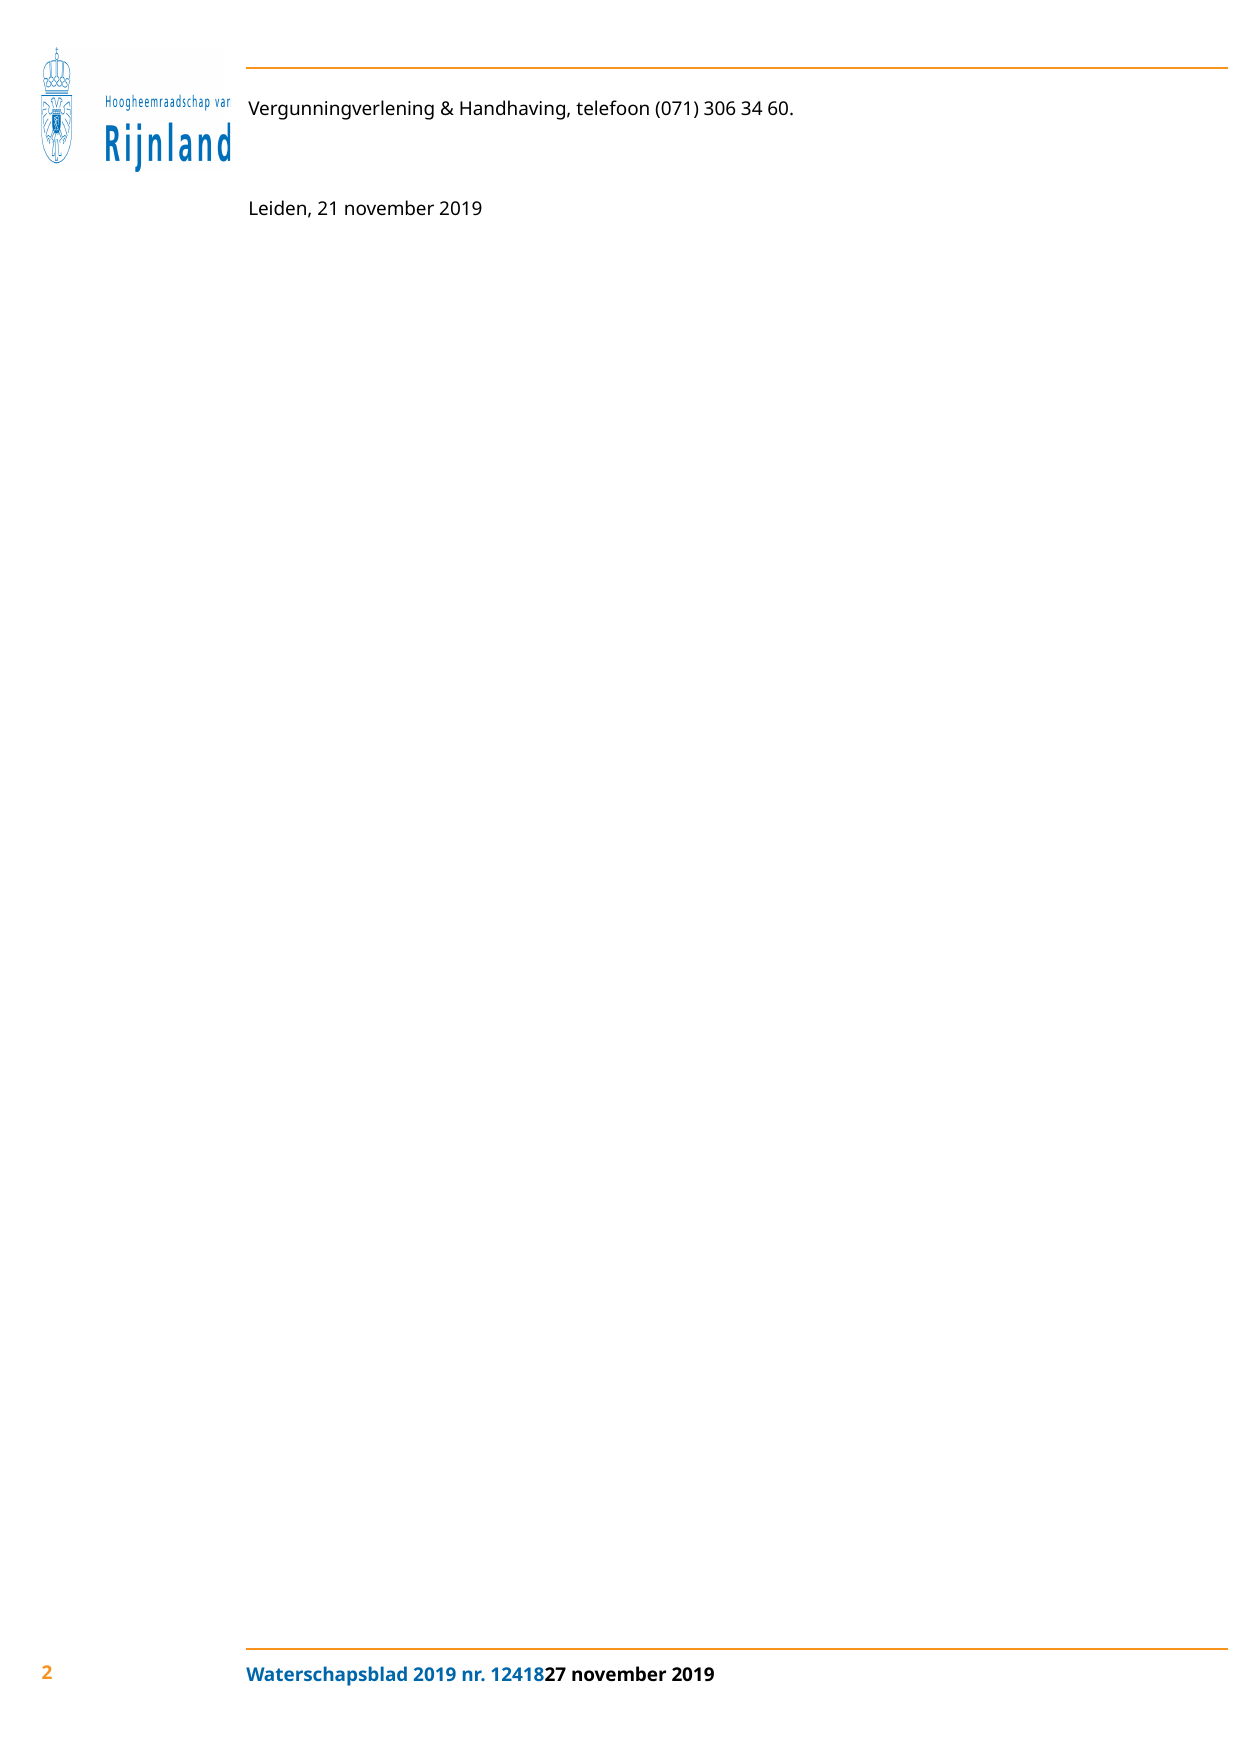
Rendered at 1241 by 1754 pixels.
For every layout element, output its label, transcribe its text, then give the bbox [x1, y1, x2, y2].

picture [41, 47, 231, 172]
text Vergunningverlening & Handhaving, telefoon (071) 306 34 60. [248, 95, 1152, 121]
text Leiden, 21 november 2019 [248, 196, 1152, 221]
